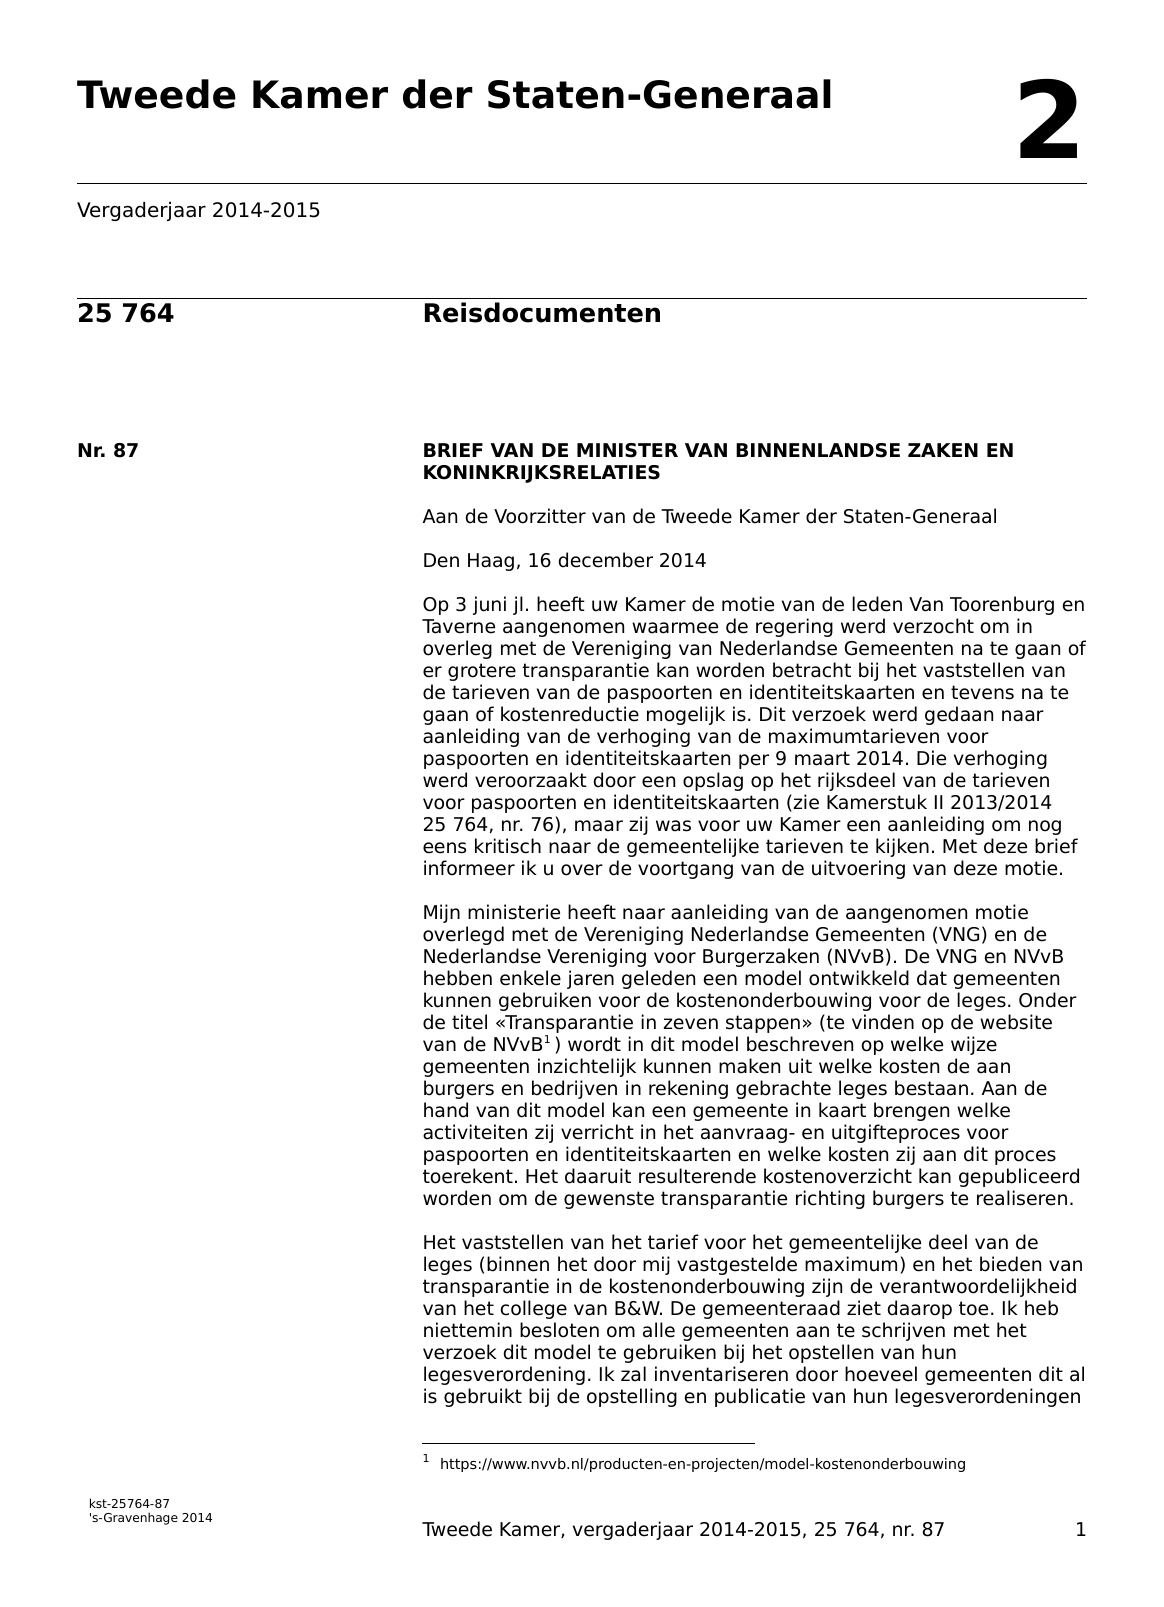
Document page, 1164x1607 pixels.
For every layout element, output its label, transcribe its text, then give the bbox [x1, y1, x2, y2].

subtitle Nr. 87 BRIEF VAN DE MINISTER VAN BINNENLANDSE ZAKEN EN KONINKRIJKSRELATIES [77, 440, 1087, 484]
text kst-25764-87 [88, 1497, 323, 1511]
text 's-Gravenhage 2014 [88, 1511, 323, 1525]
table_header 2 [886, 59, 1087, 183]
text Mijn ministerie heeft naar aanleiding van de aangenomen motie overlegd met de Vereniging Nederlandse Gemeenten (VNG) en de Nederlandse Vereniging voor Burgerzaken (NVvB). De VNG en NVvB hebben enkele jaren geleden een model ontwikkeld dat gemeenten kunnen gebruiken voor de kostenonderbouwing voor de leges. Onder de titel «Transparantie in zeven stappen» (te vinden op de website van de NVvB) wordt in dit model beschreven op welke wijze gemeenten inzichtelijk kunnen maken uit welke kosten de aan burgers en bedrijven in rekening gebrachte leges bestaan. Aan de hand van dit model kan een gemeente in kaart brengen welke activiteiten zij verricht in het aanvraag- en uitgifteproces voor paspoorten en identiteitskaarten en welke kosten zij aan dit proces toerekent. Het daaruit resulterende kostenoverzicht kan gepubliceerd worden om de gewenste transparantie richting burgers te realiseren. [422, 902, 1087, 1210]
subtitle 25 764 Reisdocumenten [77, 299, 1087, 329]
text Het vaststellen van het tarief voor het gemeentelijke deel van de leges (binnen het door mij vastgestelde maximum) en het bieden van transparantie in de kostenonderbouwing zijn de verantwoordelijkheid van het college van B&W. De gemeenteraad ziet daarop toe. Ik heb niettemin besloten om alle gemeenten aan te schrijven met het verzoek dit model te gebruiken bij het opstellen van hun legesverordening. Ik zal inventariseren door hoeveel gemeenten dit al is gebruikt bij de opstelling en publicatie van hun legesverordeningen [422, 1232, 1087, 1408]
text Op 3 juni jl. heeft uw Kamer de motie van de leden Van Toorenburg en Taverne aangenomen waarmee de regering werd verzocht om in overleg met de Vereniging van Nederlandse Gemeenten na te gaan of er grotere transparantie kan worden betracht bij het vaststellen van de tarieven van de paspoorten en identiteitskaarten en tevens na te gaan of kostenreductie mogelijk is. Dit verzoek werd gedaan naar aanleiding van de verhoging van de maximumtarieven voor paspoorten en identiteitskaarten per 9 maart 2014. Die verhoging werd veroorzaakt door een opslag op het rijksdeel van de tarieven voor paspoorten en identiteitskaarten (zie Kamerstuk II 2013/2014 25 764, nr. 76), maar zij was voor uw Kamer een aanleiding om nog eens kritisch naar de gemeentelijke tarieven te kijken. Met deze brief informeer ik u over de voortgang van de uitvoering van deze motie. [422, 594, 1087, 880]
text Den Haag, 16 december 2014 [422, 550, 1087, 572]
table_header Tweede Kamer der Staten-Generaal [77, 59, 886, 183]
text https://www.nvvb.nl/producten-en-projecten/model-kostenonderbouwing [422, 1452, 1087, 1474]
text Aan de Voorzitter van de Tweede Kamer der Staten-Generaal [422, 506, 1087, 528]
table_cell Vergaderjaar 2014-2015 [77, 184, 1087, 298]
